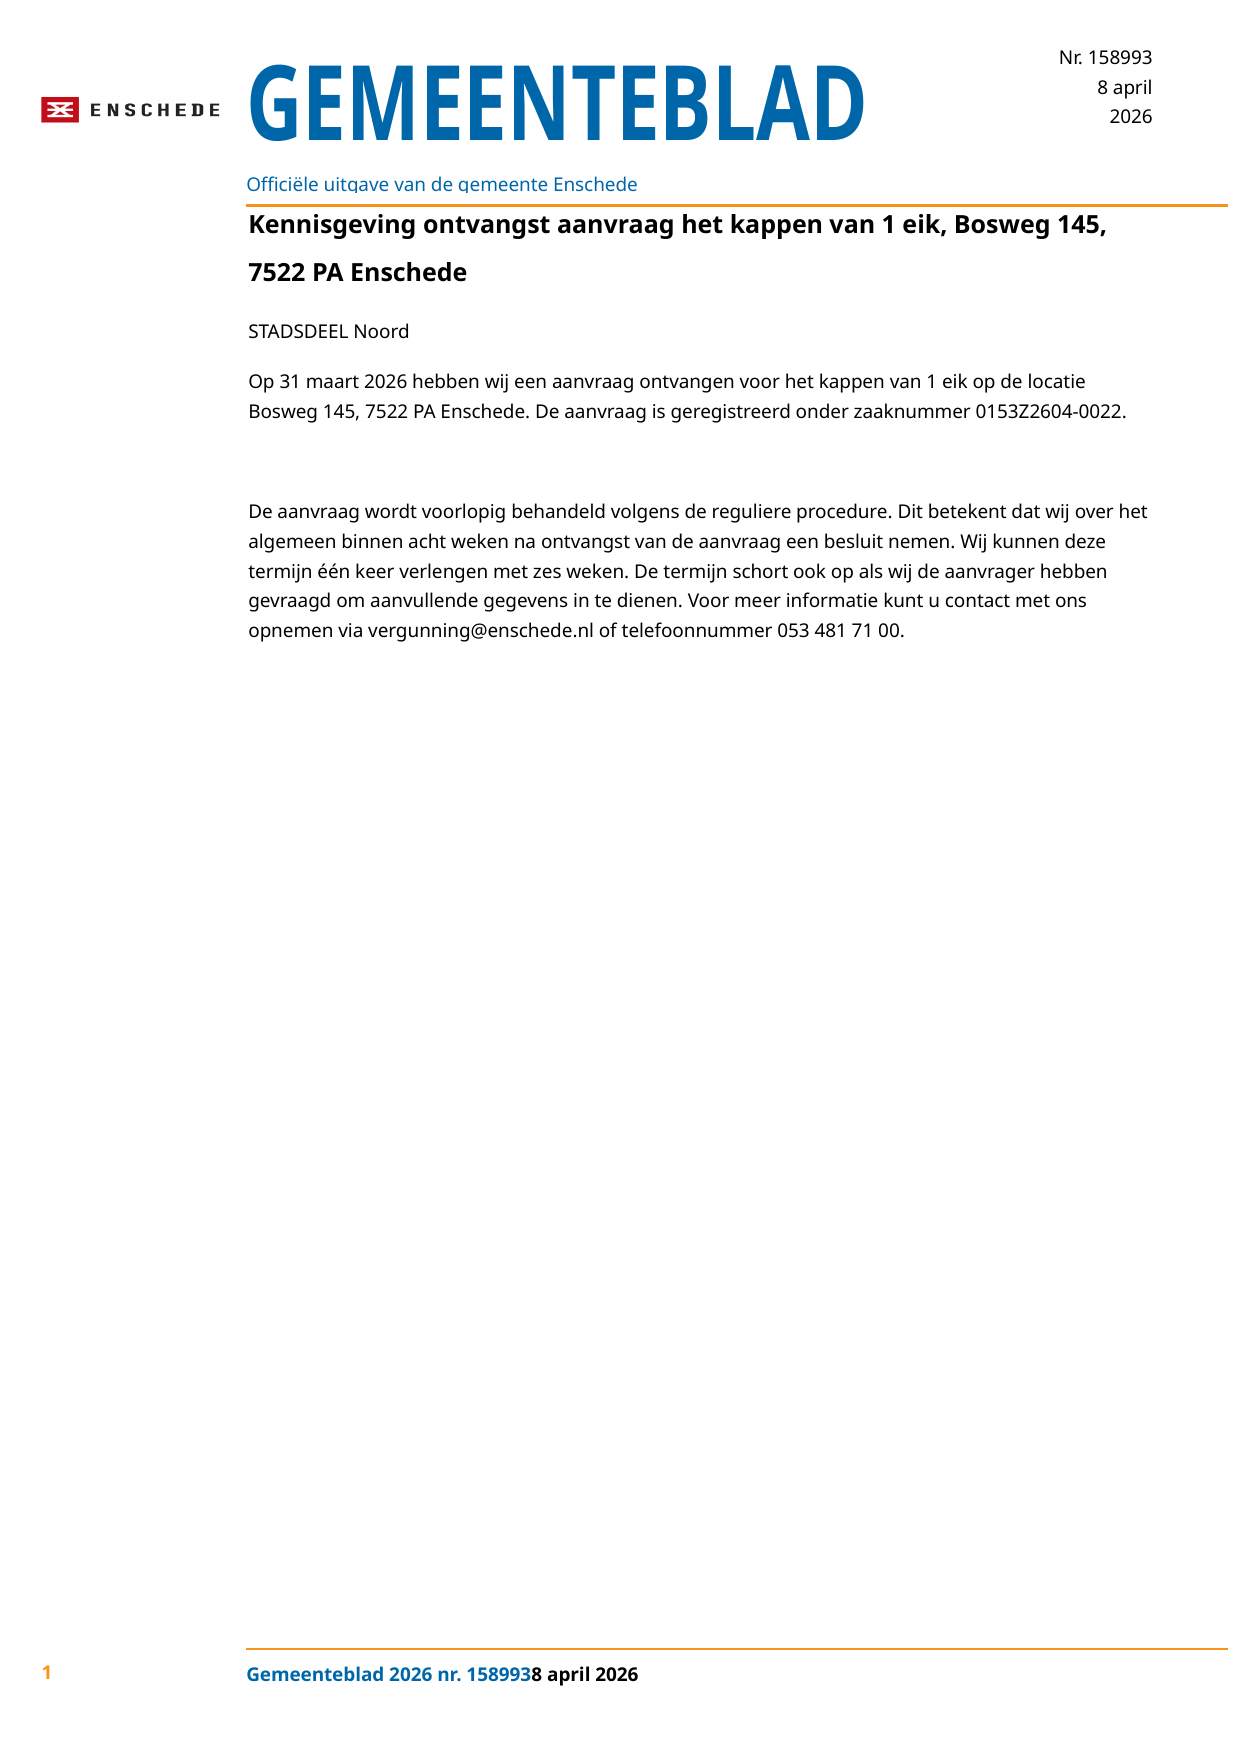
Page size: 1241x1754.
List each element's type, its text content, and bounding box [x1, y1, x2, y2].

text Op 31 maart 2026 hebben wij een aanvraag ontvangen voor het kappen van 1 eik op de locatie Bosweg 145, 7522 PA Enschede. De aanvraag is geregistreerd onder zaaknummer 0153Z2604-0022. [248, 368, 1152, 424]
text STADSDEEL Noord [248, 318, 1152, 344]
picture [41, 47, 231, 172]
text Kennisgeving ontvangst aanvraag het kappen van 1 eik, Bosweg 145, 7522 PA Enschede [248, 207, 1152, 288]
text De aanvraag wordt voorlopig behandeld volgens de reguliere procedure. Dit betekent dat wij over het algemeen binnen acht weken na ontvangst van de aanvraag een besluit nemen. Wij kunnen deze termijn één keer verlengen met zes weken. De termijn schort ook op als wij de aanvrager hebben gevraagd om aanvullende gegevens in te dienen. Voor meer informatie kunt u contact met ons opnemen via vergunning@enschede.nl of telefoonnummer 053 481 71 00. [248, 499, 1152, 643]
